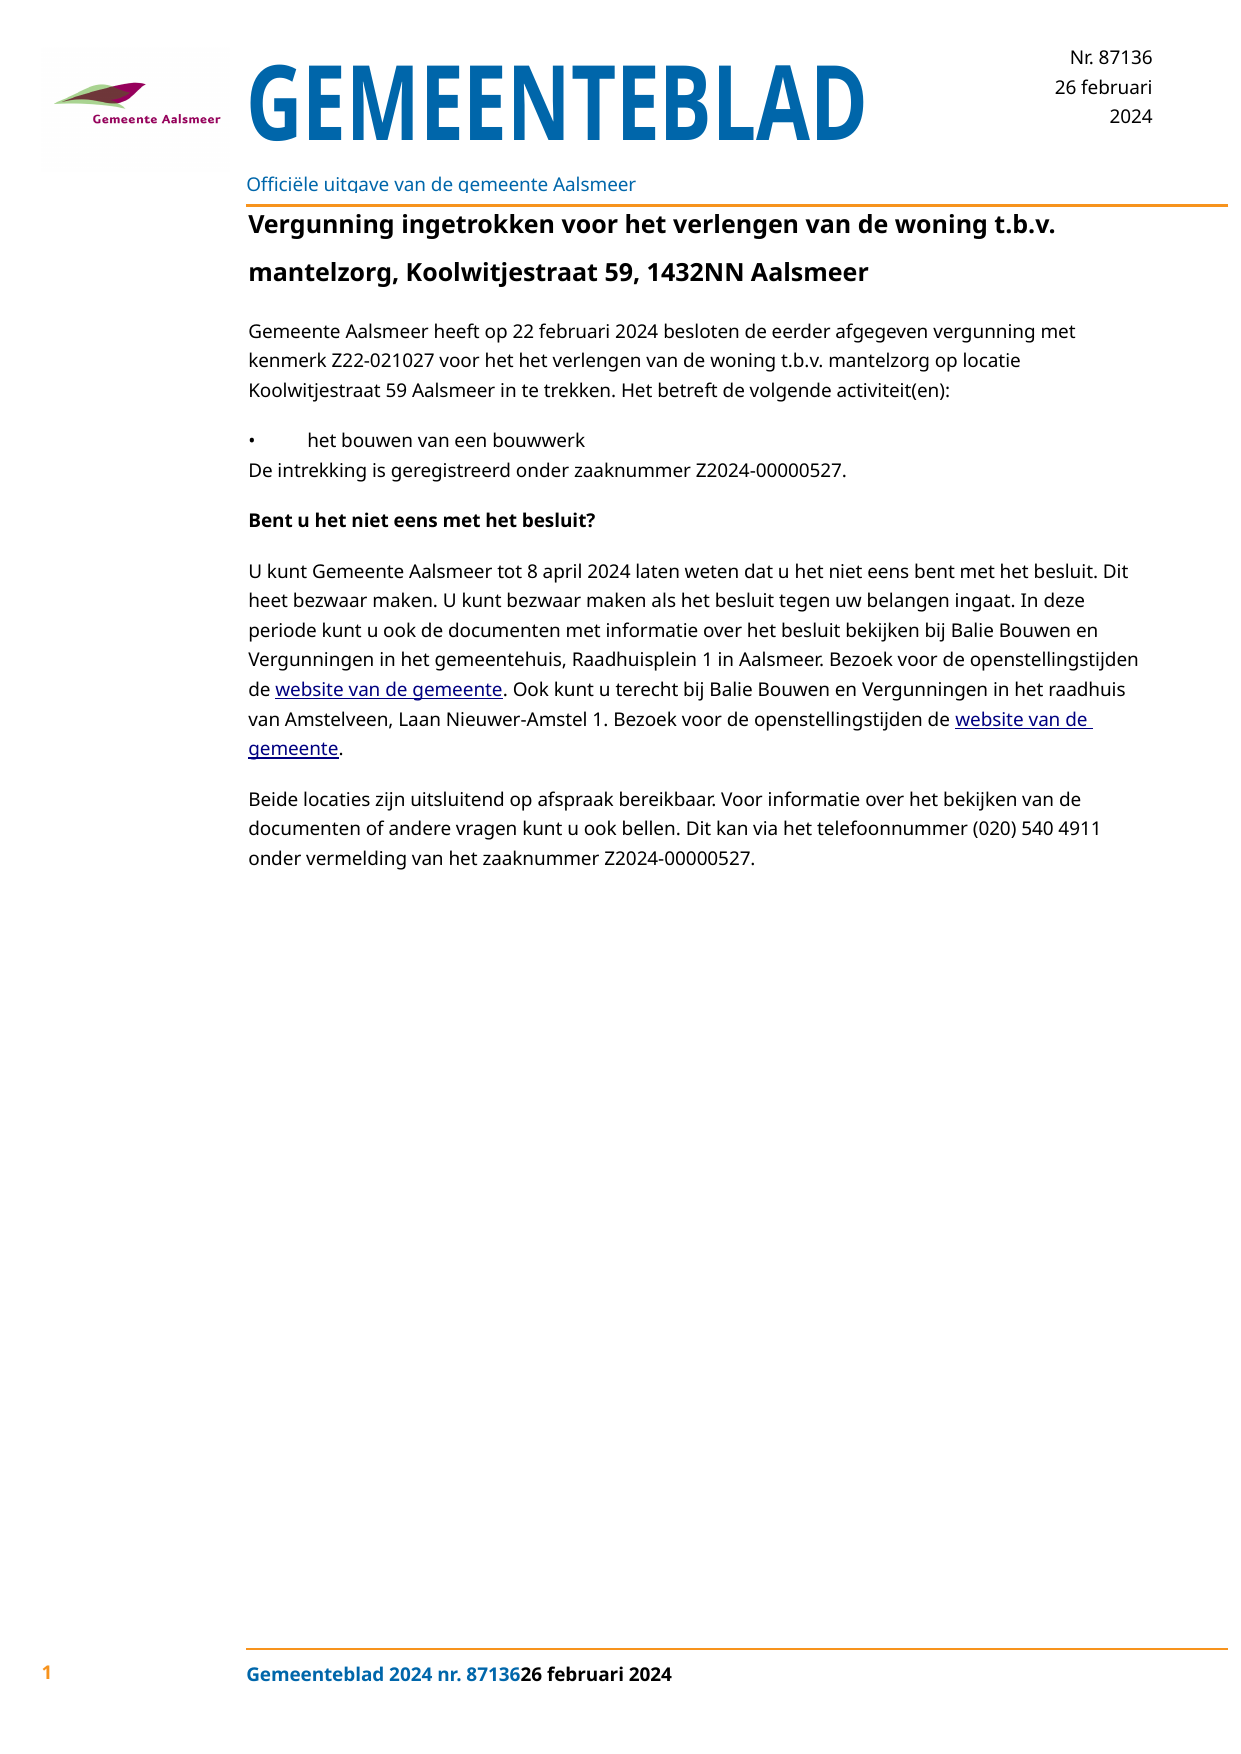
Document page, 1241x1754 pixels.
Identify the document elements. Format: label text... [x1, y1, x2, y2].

text Gemeente Aalsmeer heeft op 22 februari 2024 besloten de eerder afgegeven vergunning met kenmerk Z22-021027 voor het het verlengen van de woning t.b.v. mantelzorg op locatie Koolwitjestraat 59 Aalsmeer in te trekken. Het betreft de volgende activiteit(en): [248, 318, 1152, 403]
picture [41, 47, 231, 172]
list het bouwen van een bouwwerk [248, 427, 1152, 453]
text Bent u het niet eens met het besluit? [248, 507, 1152, 533]
text De intrekking is geregistreerd onder zaaknummer Z2024-00000527. [248, 457, 1152, 483]
text Vergunning ingetrokken voor het verlengen van de woning t.b.v. mantelzorg, Koolwitjestraat 59, 1432NN Aalsmeer [248, 207, 1152, 288]
text Beide locaties zijn uitsluitend op afspraak bereikbaar. Voor informatie over het bekijken van de documenten of andere vragen kunt u ook bellen. Dit kan via het telefoonnummer (020) 540 4911 onder vermelding van het zaaknummer Z2024-00000527. [248, 786, 1152, 871]
text U kunt Gemeente Aalsmeer tot 8 april 2024 laten weten dat u het niet eens bent met het besluit. Dit heet bezwaar maken. U kunt bezwaar maken als het besluit tegen uw belangen ingaat. In deze periode kunt u ook de documenten met informatie over het besluit bekijken bij Balie Bouwen en Vergunningen in het gemeentehuis, Raadhuisplein 1 in Aalsmeer. Bezoek voor de openstellingstijden de website van de gemeente. Ook kunt u terecht bij Balie Bouwen en Vergunningen in het raadhuis van Amstelveen, Laan Nieuwer-Amstel 1. Bezoek voor de openstellingstijden de website van de gemeente. [248, 558, 1152, 761]
